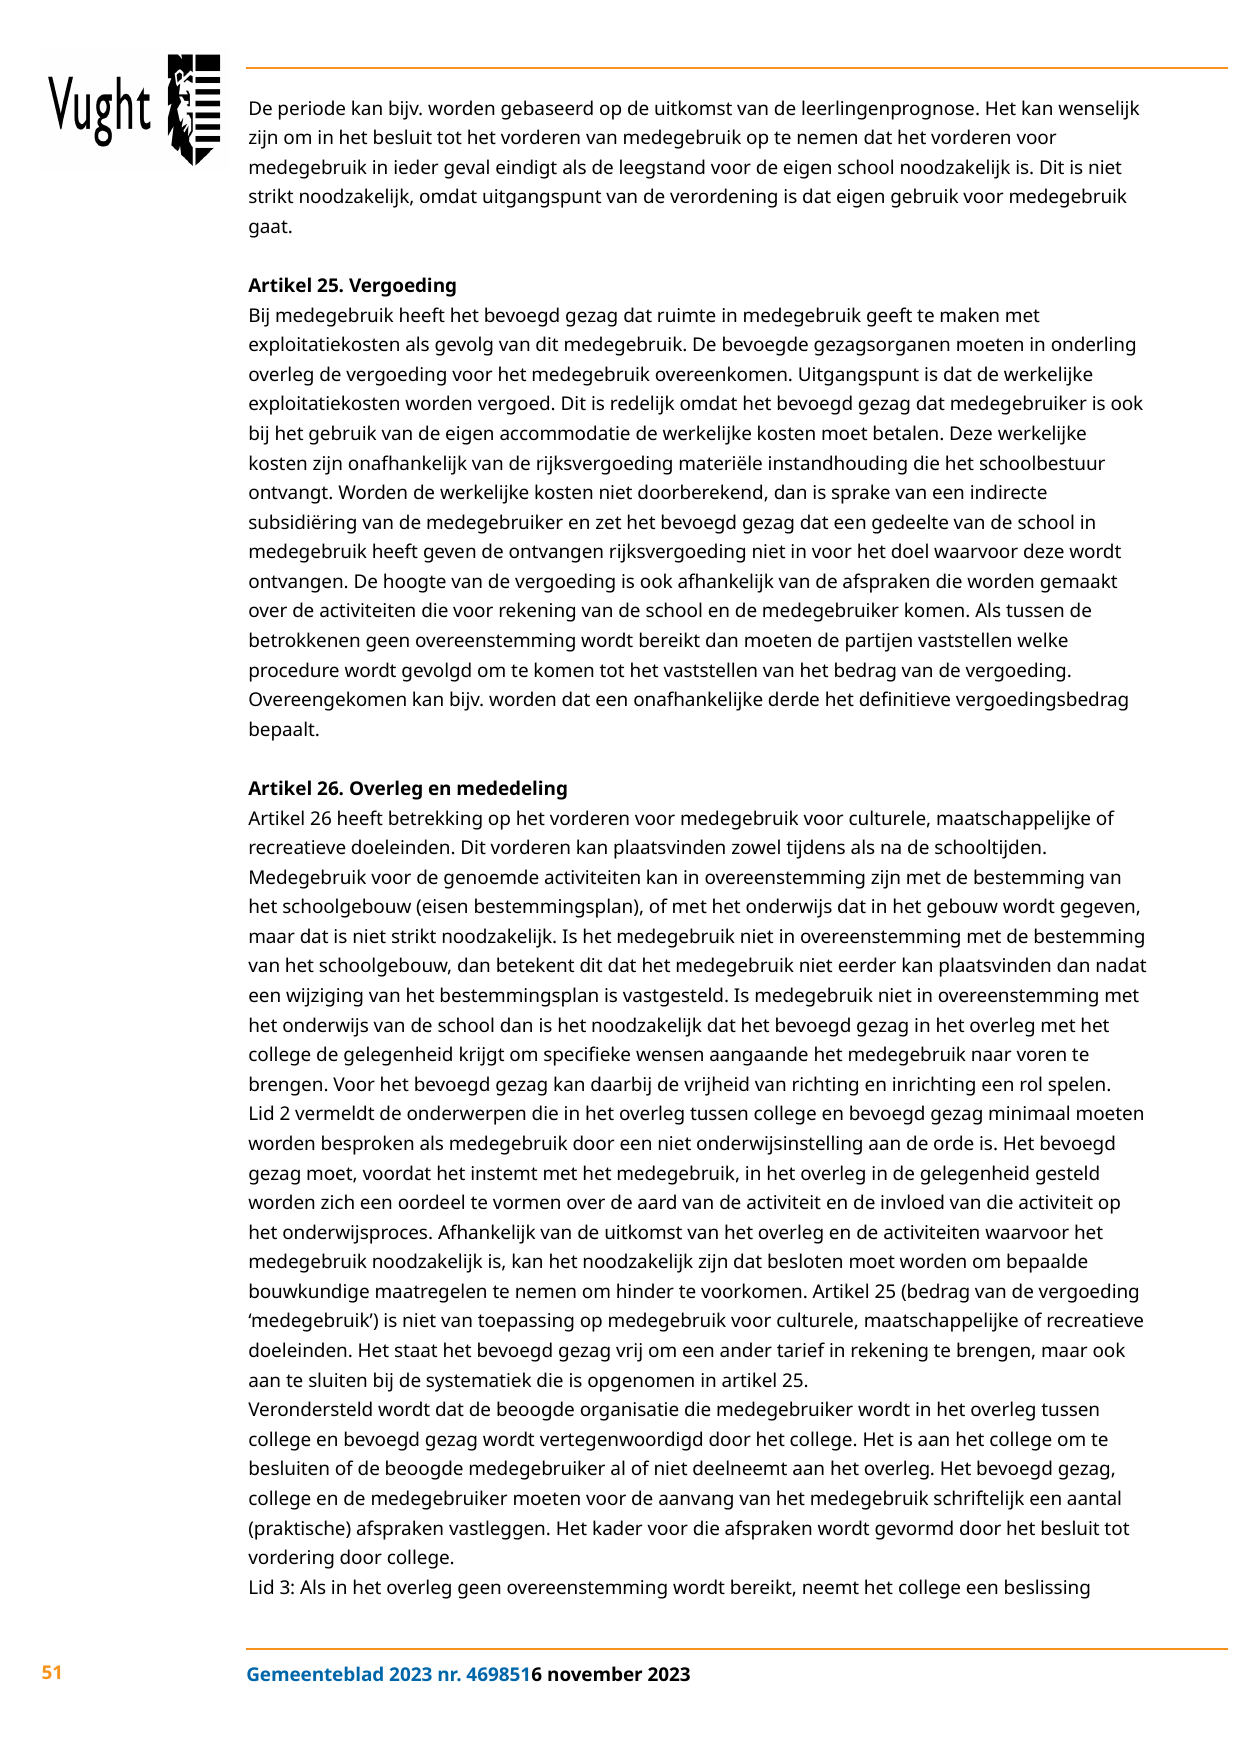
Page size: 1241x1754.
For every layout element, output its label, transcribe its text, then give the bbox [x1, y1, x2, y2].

text Artikel 26 heeft betrekking op het vorderen voor medegebruik voor culturele, maatschappelijke of recreatieve doeleinden. Dit vorderen kan plaatsvinden zowel tijdens als na de schooltijden. Medegebruik voor de genoemde activiteiten kan in overeenstemming zijn met de bestemming van het schoolgebouw (eisen bestemmingsplan), of met het onderwijs dat in het gebouw wordt gegeven, maar dat is niet strikt noodzakelijk. Is het medegebruik niet in overeenstemming met de bestemming van het schoolgebouw, dan betekent dit dat het medegebruik niet eerder kan plaatsvinden dan nadat een wijziging van het bestemmingsplan is vastgesteld. Is medegebruik niet in overeenstemming met het onderwijs van de school dan is het noodzakelijk dat het bevoegd gezag in het overleg met het college de gelegenheid krijgt om specifieke wensen aangaande het medegebruik naar voren te brengen. Voor het bevoegd gezag kan daarbij de vrijheid van richting en inrichting een rol spelen. [248, 805, 1152, 1097]
text De periode kan bijv. worden gebaseerd op de uitkomst van de leerlingenprognose. Het kan wenselijk zijn om in het besluit tot het vorderen van medegebruik op te nemen dat het vorderen voor medegebruik in ieder geval eindigt als de leegstand voor de eigen school noodzakelijk is. Dit is niet strikt noodzakelijk, omdat uitgangspunt van de verordening is dat eigen gebruik voor medegebruik gaat. [248, 95, 1152, 239]
text Bij medegebruik heeft het bevoegd gezag dat ruimte in medegebruik geeft te maken met exploitatiekosten als gevolg van dit medegebruik. De bevoegde gezagsorganen moeten in onderling overleg de vergoeding voor het medegebruik overeenkomen. Uitgangspunt is dat de werkelijke exploitatiekosten worden vergoed. Dit is redelijk omdat het bevoegd gezag dat medegebruiker is ook bij het gebruik van de eigen accommodatie de werkelijke kosten moet betalen. Deze werkelijke kosten zijn onafhankelijk van de rijksvergoeding materiële instandhouding die het schoolbestuur ontvangt. Worden de werkelijke kosten niet doorberekend, dan is sprake van een indirecte subsidiëring van de medegebruiker en zet het bevoegd gezag dat een gedeelte van de school in medegebruik heeft geven de ontvangen rijksvergoeding niet in voor het doel waarvoor deze wordt ontvangen. De hoogte van de vergoeding is ook afhankelijk van de afspraken die worden gemaakt over de activiteiten die voor rekening van de school en de medegebruiker komen. Als tussen de betrokkenen geen overeenstemming wordt bereikt dan moeten de partijen vaststellen welke procedure wordt gevolgd om te komen tot het vaststellen van het bedrag van de vergoeding. Overeengekomen kan bijv. worden dat een onafhankelijke derde het definitieve vergoedingsbedrag bepaalt. [248, 302, 1152, 742]
text Lid 2 vermeldt de onderwerpen die in het overleg tussen college en bevoegd gezag minimaal moeten worden besproken als medegebruik door een niet onderwijsinstelling aan de orde is. Het bevoegd gezag moet, voordat het instemt met het medegebruik, in het overleg in de gelegenheid gesteld worden zich een oordeel te vormen over de aard van de activiteit en de invloed van die activiteit op het onderwijsproces. Afhankelijk van de uitkomst van het overleg en de activiteiten waarvoor het medegebruik noodzakelijk is, kan het noodzakelijk zijn dat besloten moet worden om bepaalde bouwkundige maatregelen te nemen om hinder te voorkomen. Artikel 25 (bedrag van de vergoeding ‘medegebruik’) is niet van toepassing op medegebruik voor culturele, maatschappelijke of recreatieve doeleinden. Het staat het bevoegd gezag vrij om een ander tarief in rekening te brengen, maar ook aan te sluiten bij de systematiek die is opgenomen in artikel 25. [248, 1101, 1152, 1393]
text Artikel 26. Overleg en mededeling [248, 775, 1152, 801]
text Lid 3: Als in het overleg geen overeenstemming wordt bereikt, neemt het college een beslissing [248, 1574, 1152, 1600]
picture [41, 47, 231, 172]
text Verondersteld wordt dat de beoogde organisatie die medegebruiker wordt in het overleg tussen college en bevoegd gezag wordt vertegenwoordigd door het college. Het is aan het college om te besluiten of de beoogde medegebruiker al of niet deelneemt aan het overleg. Het bevoegd gezag, college en de medegebruiker moeten voor de aanvang van het medegebruik schriftelijk een aantal (praktische) afspraken vastleggen. Het kader voor die afspraken wordt gevormd door het besluit tot vordering door college. [248, 1396, 1152, 1570]
text Artikel 25. Vergoeding [248, 272, 1152, 298]
